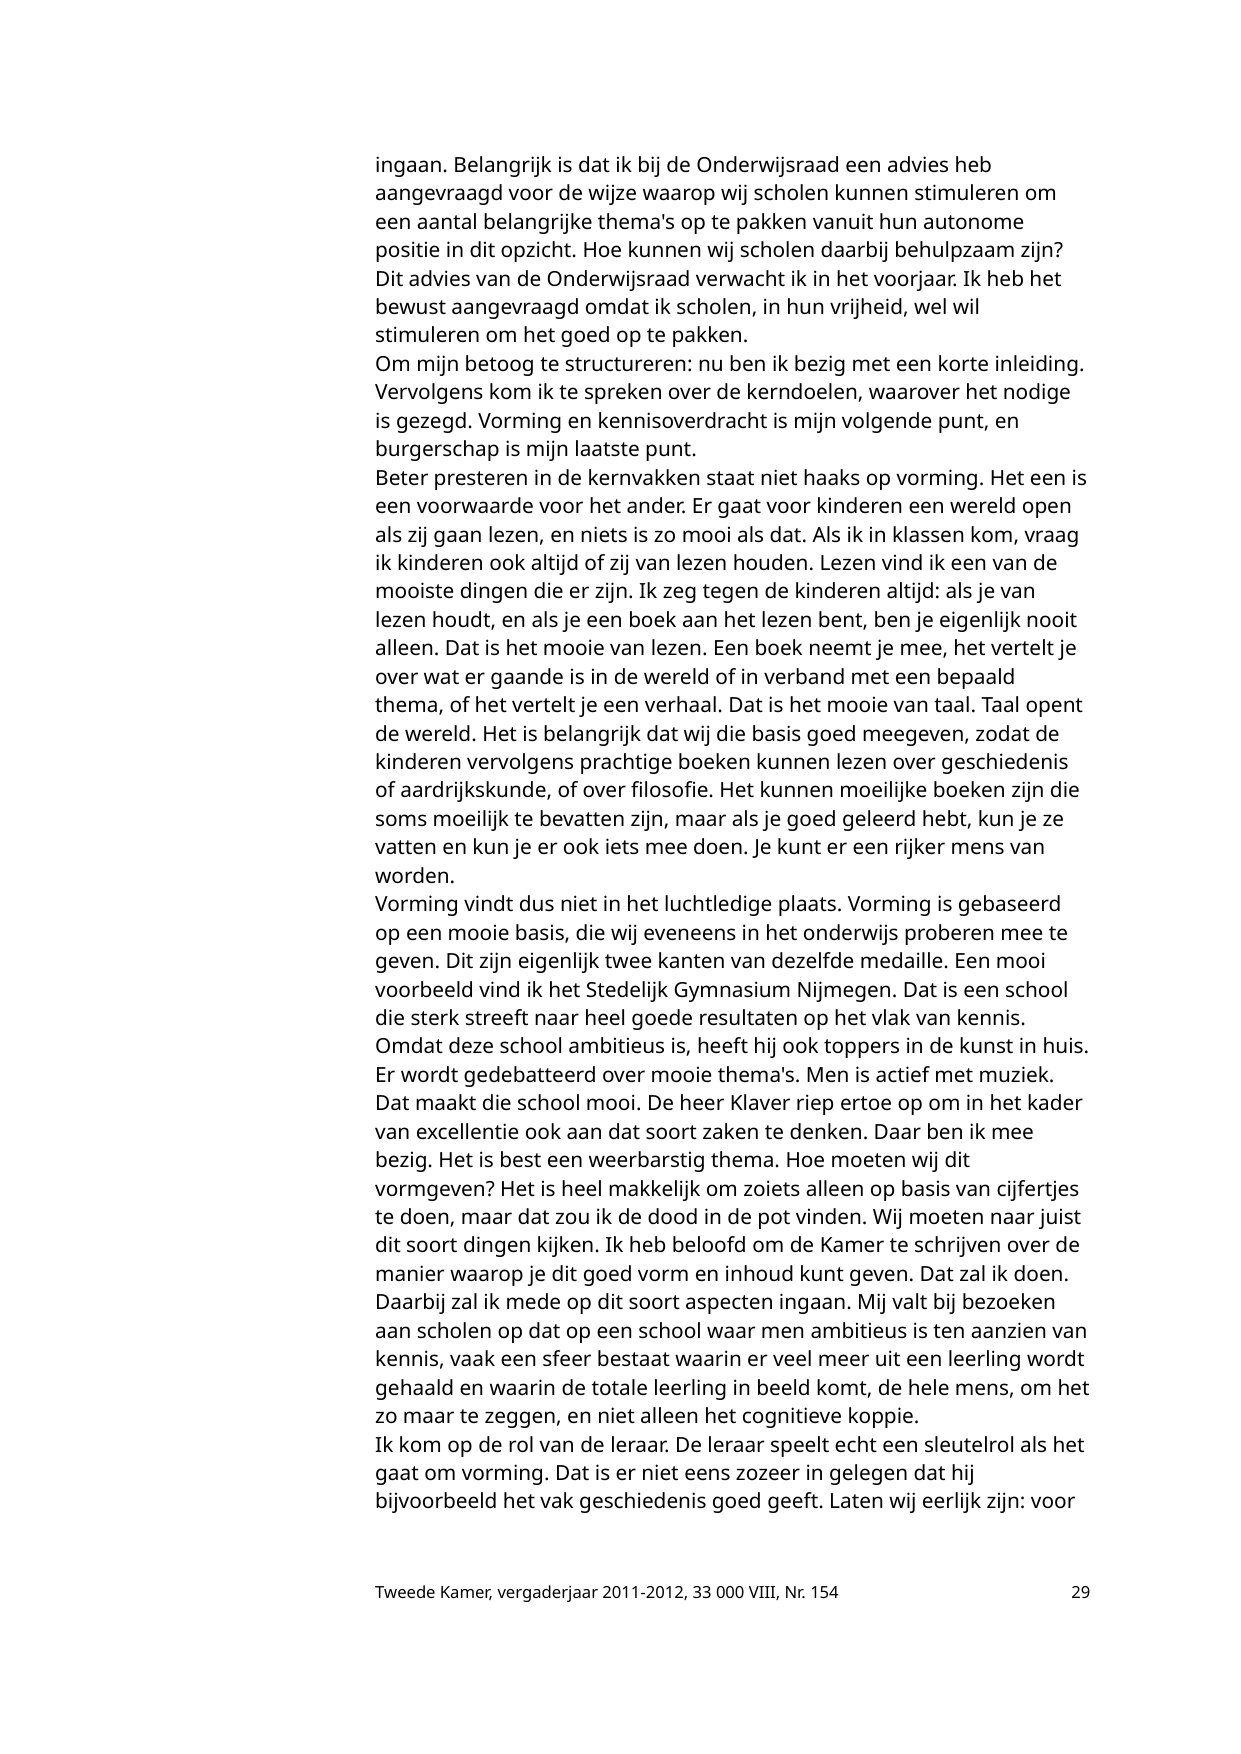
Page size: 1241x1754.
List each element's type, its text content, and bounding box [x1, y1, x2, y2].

text Vorming vindt dus niet in het luchtledige plaats. Vorming is gebaseerd op een mooie basis, die wij eveneens in het onderwijs proberen mee te geven. Dit zijn eigenlijk twee kanten van dezelfde medaille. Een mooi voorbeeld vind ik het Stedelijk Gymnasium Nijmegen. Dat is een school die sterk streeft naar heel goede resultaten op het vlak van kennis. Omdat deze school ambitieus is, heeft hij ook toppers in de kunst in huis. Er wordt gedebatteerd over mooie thema's. Men is actief met muziek. Dat maakt die school mooi. De heer Klaver riep ertoe op om in het kader van excellentie ook aan dat soort zaken te denken. Daar ben ik mee bezig. Het is best een weerbarstig thema. Hoe moeten wij dit vormgeven? Het is heel makkelijk om zoiets alleen op basis van cijfertjes te doen, maar dat zou ik de dood in de pot vinden. Wij moeten naar juist dit soort dingen kijken. Ik heb beloofd om de Kamer te schrijven over de manier waarop je dit goed vorm en inhoud kunt geven. Dat zal ik doen. Daarbij zal ik mede op dit soort aspecten ingaan. Mij valt bij bezoeken aan scholen op dat op een school waar men ambitieus is ten aanzien van kennis, vaak een sfeer bestaat waarin er veel meer uit een leerling wordt gehaald en waarin de totale leerling in beeld komt, de hele mens, om het zo maar te zeggen, en niet alleen het cognitieve koppie. [375, 889, 1090, 1430]
text Om mijn betoog te structureren: nu ben ik bezig met een korte inleiding. Vervolgens kom ik te spreken over de kerndoelen, waarover het nodige is gezegd. Vorming en kennisoverdracht is mijn volgende punt, en burgerschap is mijn laatste punt. [375, 349, 1090, 463]
text Beter presteren in de kernvakken staat niet haaks op vorming. Het een is een voorwaarde voor het ander. Er gaat voor kinderen een wereld open als zij gaan lezen, en niets is zo mooi als dat. Als ik in klassen kom, vraag ik kinderen ook altijd of zij van lezen houden. Lezen vind ik een van de mooiste dingen die er zijn. Ik zeg tegen de kinderen altijd: als je van lezen houdt, en als je een boek aan het lezen bent, ben je eigenlijk nooit alleen. Dat is het mooie van lezen. Een boek neemt je mee, het vertelt je over wat er gaande is in de wereld of in verband met een bepaald thema, of het vertelt je een verhaal. Dat is het mooie van taal. Taal opent de wereld. Het is belangrijk dat wij die basis goed meegeven, zodat de kinderen vervolgens prachtige boeken kunnen lezen over geschiedenis of aardrijkskunde, of over filosofie. Het kunnen moeilijke boeken zijn die soms moeilijk te bevatten zijn, maar als je goed geleerd hebt, kun je ze vatten en kun je er ook iets mee doen. Je kunt er een rijker mens van worden. [375, 463, 1090, 889]
text Ik kom op de rol van de leraar. De leraar speelt echt een sleutelrol als het gaat om vorming. Dat is er niet eens zozeer in gelegen dat hij bijvoorbeeld het vak geschiedenis goed geeft. Laten wij eerlijk zijn: voor [375, 1430, 1090, 1515]
text ingaan. Belangrijk is dat ik bij de Onderwijsraad een advies heb aangevraagd voor de wijze waarop wij scholen kunnen stimuleren om een aantal belangrijke thema's op te pakken vanuit hun autonome positie in dit opzicht. Hoe kunnen wij scholen daarbij behulpzaam zijn? Dit advies van de Onderwijsraad verwacht ik in het voorjaar. Ik heb het bewust aangevraagd omdat ik scholen, in hun vrijheid, wel wil stimuleren om het goed op te pakken. [375, 150, 1090, 349]
